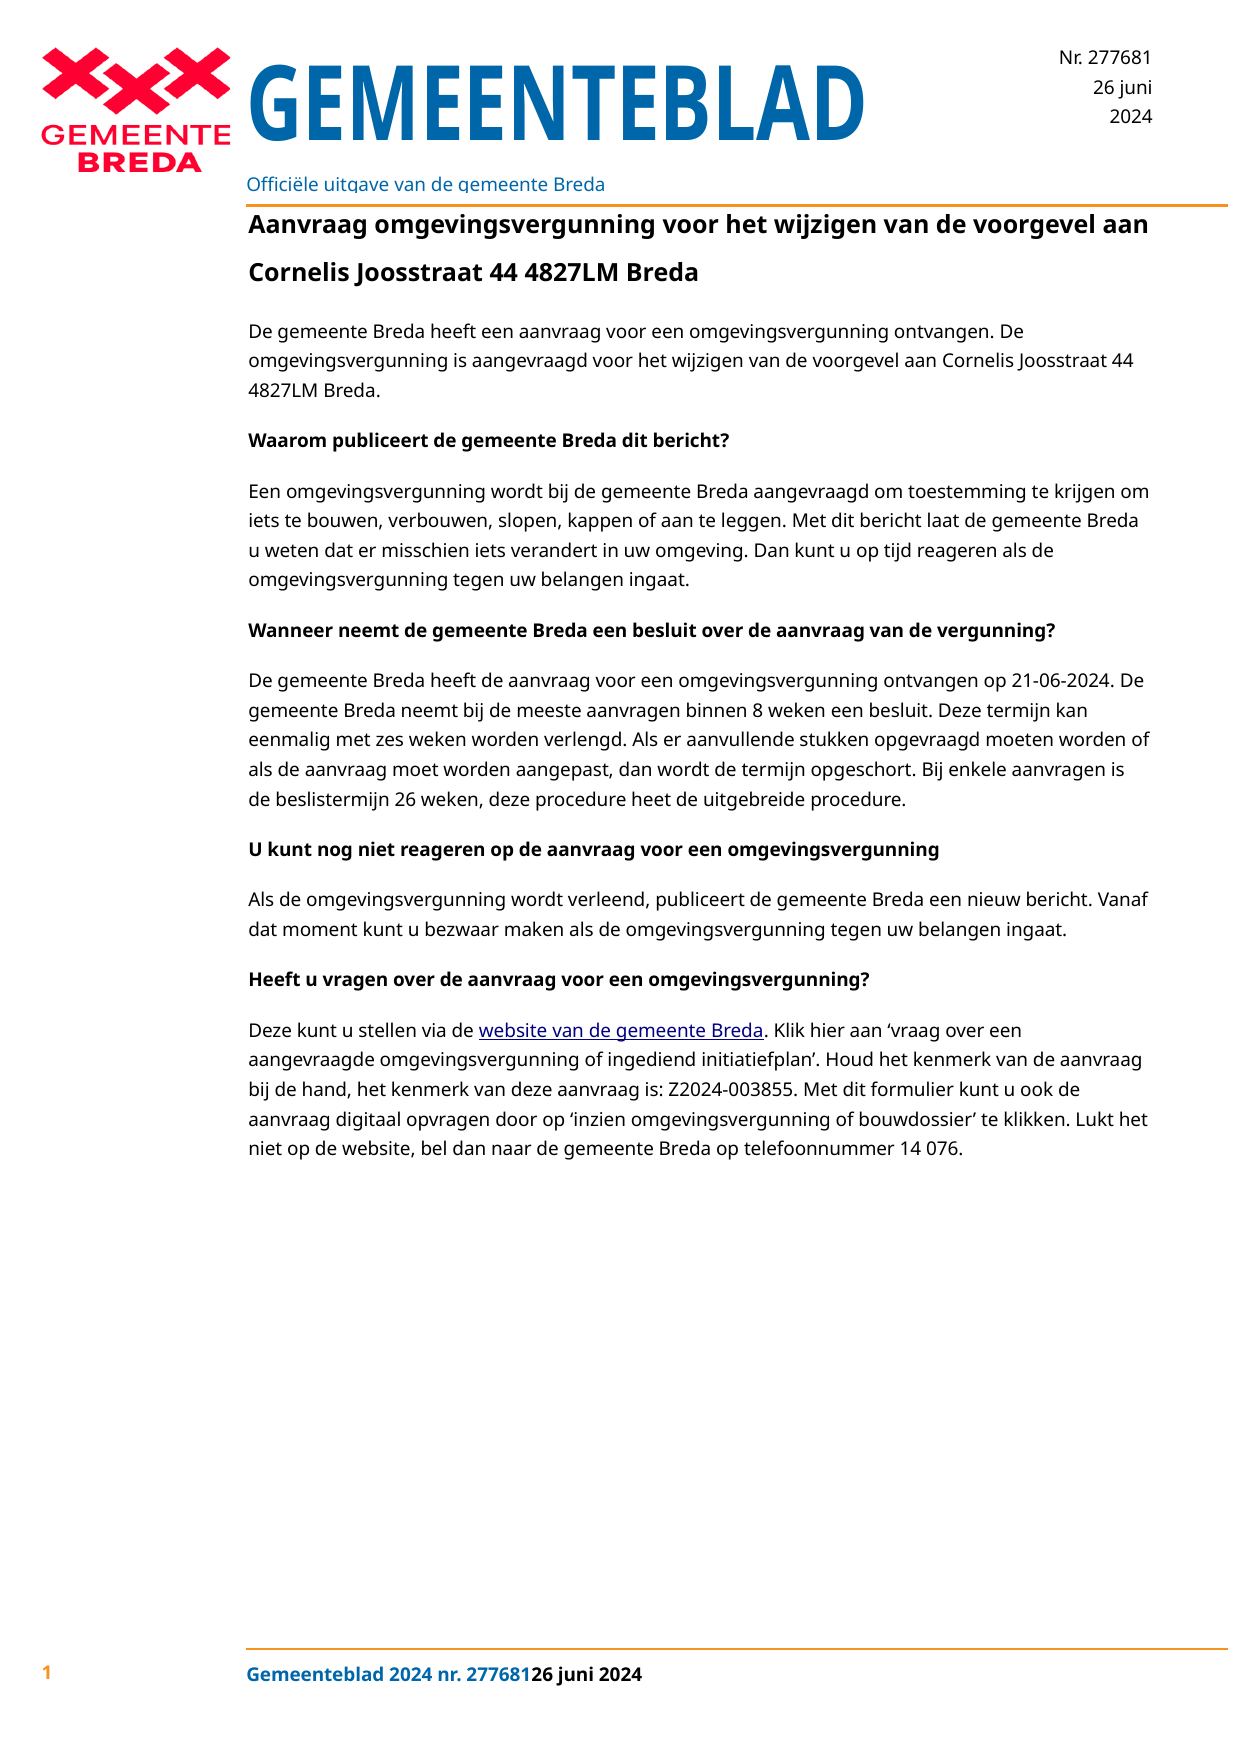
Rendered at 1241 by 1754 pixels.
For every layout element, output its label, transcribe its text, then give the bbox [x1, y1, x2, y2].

text De gemeente Breda heeft een aanvraag voor een omgevingsvergunning ontvangen. De omgevingsvergunning is aangevraagd voor het wijzigen van de voorgevel aan Cornelis Joosstraat 44 4827LM Breda. [248, 318, 1152, 403]
text Wanneer neemt de gemeente Breda een besluit over de aanvraag van de vergunning? [248, 617, 1152, 643]
text De gemeente Breda heeft de aanvraag voor een omgevingsvergunning ontvangen op 21-06-2024. De gemeente Breda neemt bij de meeste aanvragen binnen 8 weken een besluit. Deze termijn kan eenmalig met zes weken worden verlengd. Als er aanvullende stukken opgevraagd moeten worden of als de aanvraag moet worden aangepast, dan wordt de termijn opgeschort. Bij enkele aanvragen is de beslistermijn 26 weken, deze procedure heet de uitgebreide procedure. [248, 667, 1152, 812]
text Heeft u vragen over de aanvraag voor een omgevingsvergunning? [248, 967, 1152, 992]
text Als de omgevingsvergunning wordt verleend, publiceert de gemeente Breda een nieuw bericht. Vanaf dat moment kunt u bezwaar maken als de omgevingsvergunning tegen uw belangen ingaat. [248, 887, 1152, 942]
text Deze kunt u stellen via de website van de gemeente Breda. Klik hier aan ‘vraag over een aangevraagde omgevingsvergunning of ingediend initiatiefplan’. Houd het kenmerk van de aanvraag bij de hand, het kenmerk van deze aanvraag is: Z2024-003855. Met dit formulier kunt u ook de aanvraag digitaal opvragen door op ‘inzien omgevingsvergunning of bouwdossier’ te klikken. Lukt het niet op de website, bel dan naar de gemeente Breda op telefoonnummer 14 076. [248, 1017, 1152, 1161]
picture [41, 47, 231, 172]
text Aanvraag omgevingsvergunning voor het wijzigen van de voorgevel aan Cornelis Joosstraat 44 4827LM Breda [248, 207, 1152, 288]
text U kunt nog niet reageren op de aanvraag voor een omgevingsvergunning [248, 836, 1152, 862]
text Waarom publiceert de gemeente Breda dit bericht? [248, 427, 1152, 453]
text Een omgevingsvergunning wordt bij de gemeente Breda aangevraagd om toestemming te krijgen om iets te bouwen, verbouwen, slopen, kappen of aan te leggen. Met dit bericht laat de gemeente Breda u weten dat er misschien iets verandert in uw omgeving. Dan kunt u op tijd reageren als de omgevingsvergunning tegen uw belangen ingaat. [248, 478, 1152, 592]
